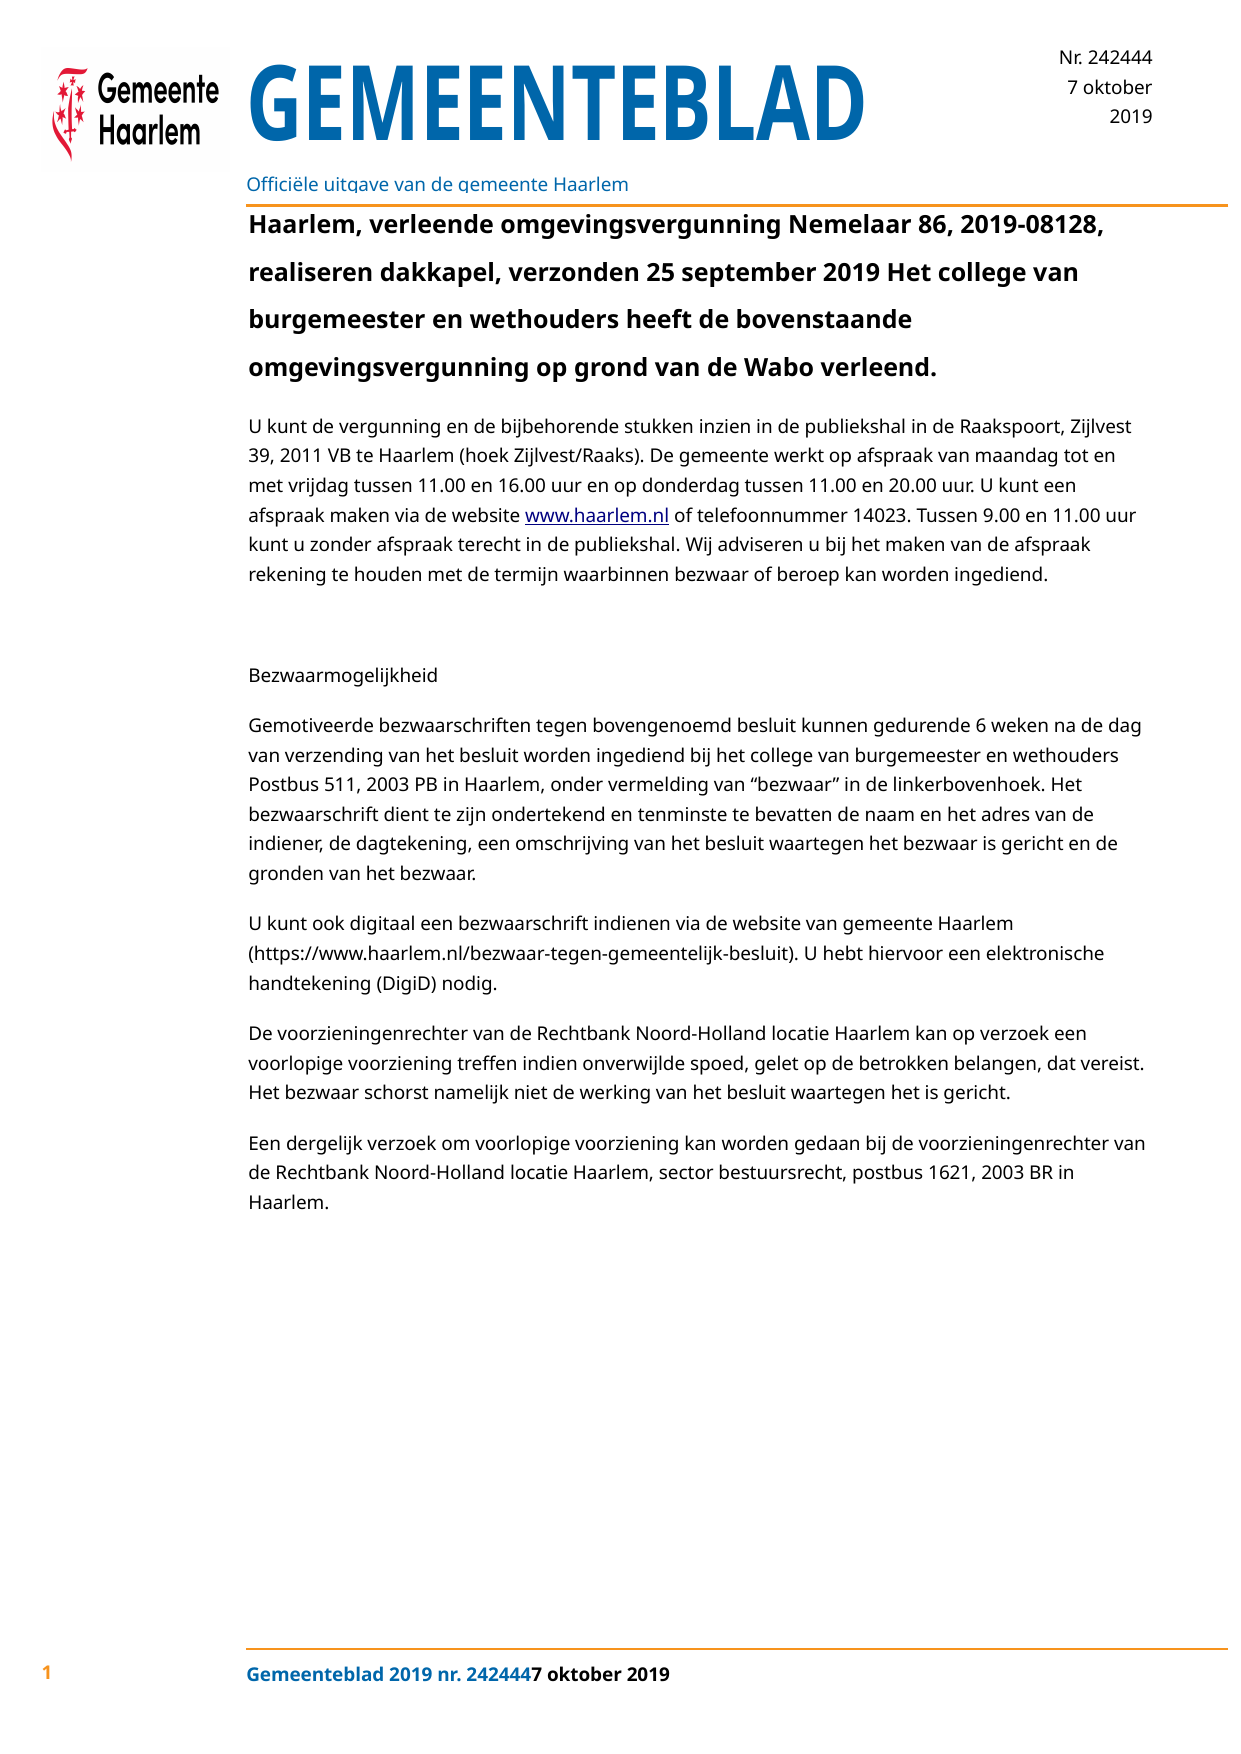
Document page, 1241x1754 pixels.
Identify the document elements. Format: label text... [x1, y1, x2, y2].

text Bezwaarmogelijkheid [248, 662, 1152, 688]
text Gemotiveerde bezwaarschriften tegen bovengenoemd besluit kunnen gedurende 6 weken na de dag van verzending van het besluit worden ingediend bij het college van burgemeester en wethouders Postbus 511, 2003 PB in Haarlem, onder vermelding van “bezwaar” in de linkerbovenhoek. Het bezwaarschrift dient te zijn ondertekend en tenminste te bevatten de naam en het adres van de indiener, de dagtekening, een omschrijving van het besluit waartegen het bezwaar is gericht en de gronden van het bezwaar. [248, 712, 1152, 886]
text U kunt ook digitaal een bezwaarschrift indienen via de website van gemeente Haarlem (https://www.haarlem.nl/bezwaar-tegen-gemeentelijk-besluit). U hebt hiervoor een elektronische handtekening (DigiD) nodig. [248, 911, 1152, 996]
text U kunt de vergunning en de bijbehorende stukken inzien in de publiekshal in de Raakspoort, Zijlvest 39, 2011 VB te Haarlem (hoek Zijlvest/Raaks). De gemeente werkt op afspraak van maandag tot en met vrijdag tussen 11.00 en 16.00 uur en op donderdag tussen 11.00 en 20.00 uur. U kunt een afspraak maken via de website www.haarlem.nl of telefoonnummer 14023. Tussen 9.00 en 11.00 uur kunt u zonder afspraak terecht in de publiekshal. Wij adviseren u bij het maken van de afspraak rekening te houden met de termijn waarbinnen bezwaar of beroep kan worden ingediend. [248, 413, 1152, 587]
picture [41, 47, 231, 172]
text Haarlem, verleende omgevingsvergunning Nemelaar 86, 2019-08128, realiseren dakkapel, verzonden 25 september 2019 Het college van burgemeester en wethouders heeft de bovenstaande omgevingsvergunning op grond van de Wabo verleend. [248, 207, 1152, 384]
text De voorzieningenrechter van de Rechtbank Noord-Holland locatie Haarlem kan op verzoek een voorlopige voorziening treffen indien onverwijlde spoed, gelet op de betrokken belangen, dat vereist. Het bezwaar schorst namelijk niet de werking van het besluit waartegen het is gericht. [248, 1020, 1152, 1105]
text Een dergelijk verzoek om voorlopige voorziening kan worden gedaan bij de voorzieningenrechter van de Rechtbank Noord-Holland locatie Haarlem, sector bestuursrecht, postbus 1621, 2003 BR in Haarlem. [248, 1130, 1152, 1215]
